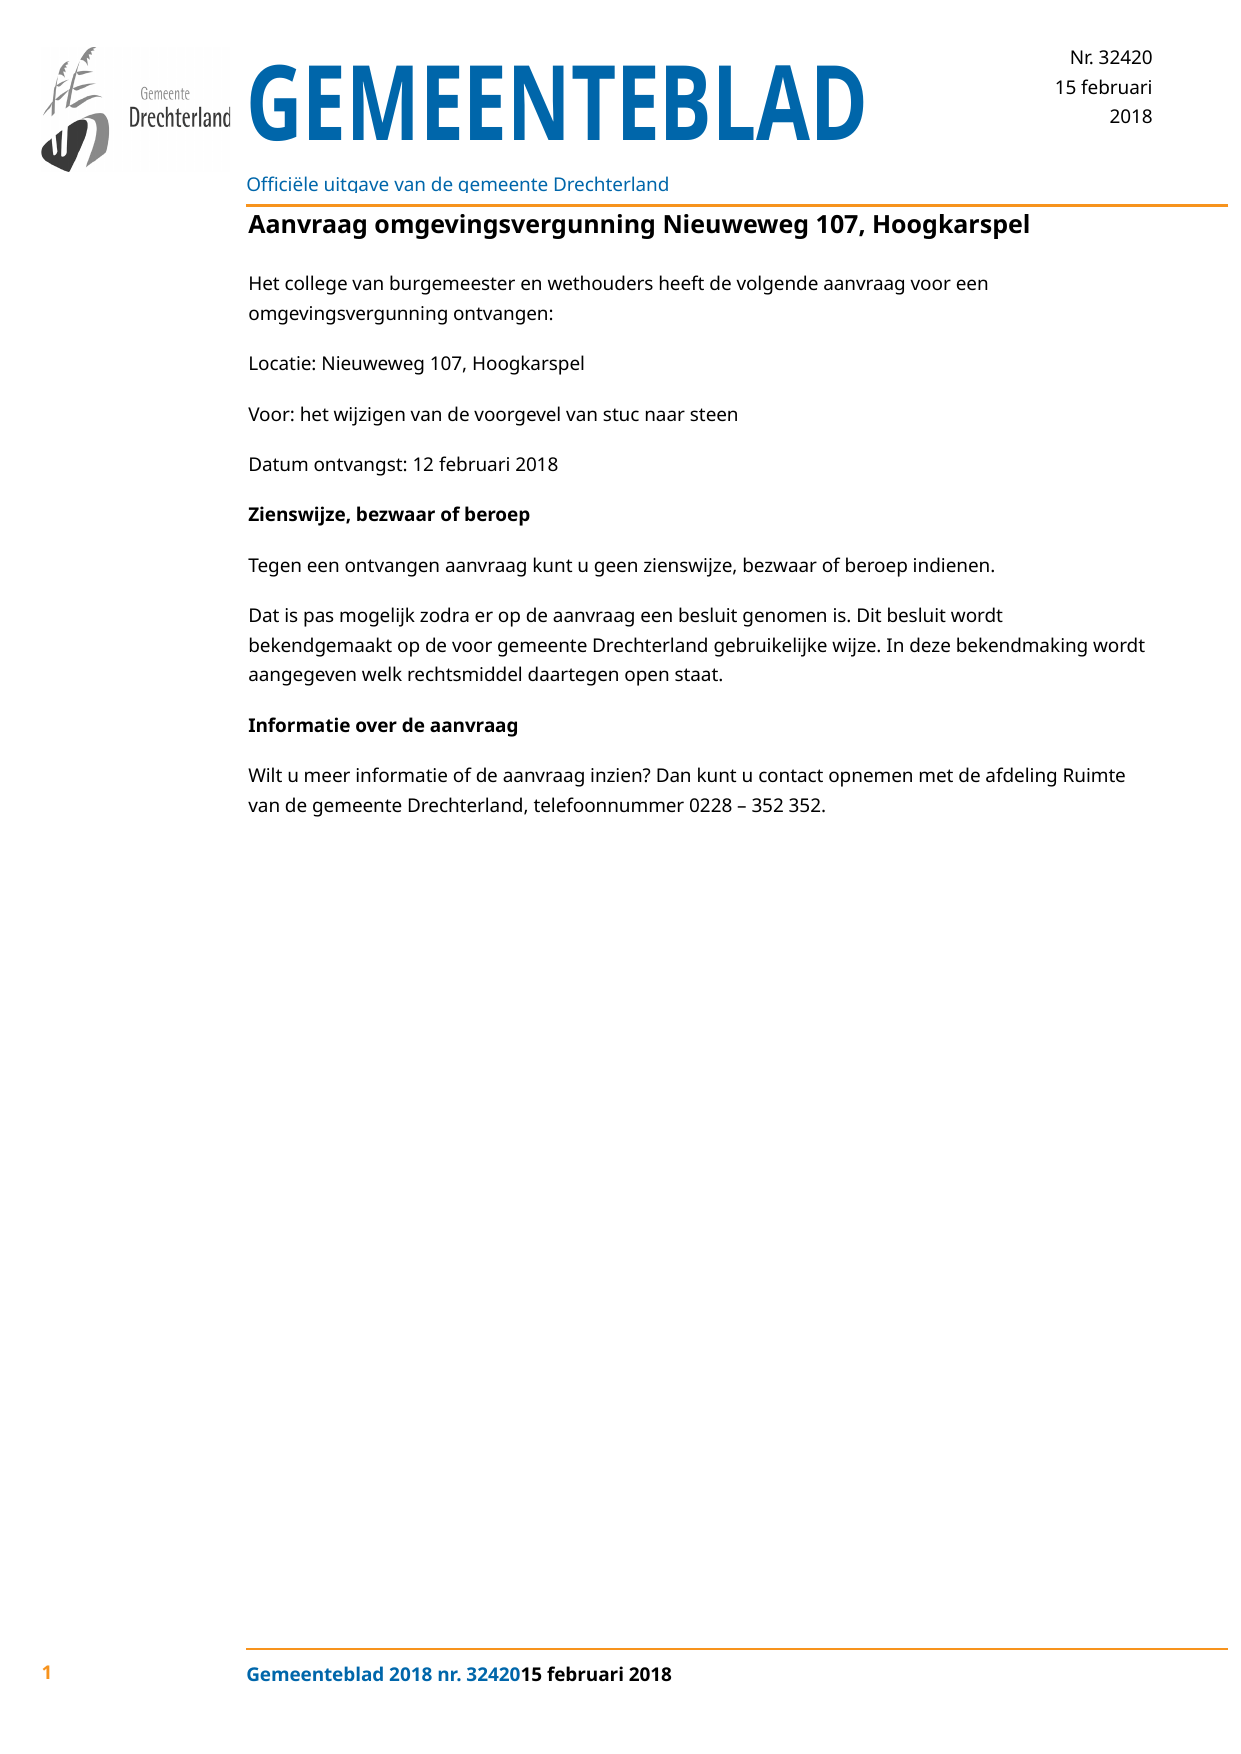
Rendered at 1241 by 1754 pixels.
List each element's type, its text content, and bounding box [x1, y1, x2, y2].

text Het college van burgemeester en wethouders heeft de volgende aanvraag voor een omgevingsvergunning ontvangen: [248, 270, 1152, 326]
text Locatie: Nieuweweg 107, Hoogkarspel [248, 350, 1152, 376]
text Aanvraag omgevingsvergunning Nieuweweg 107, Hoogkarspel [248, 207, 1152, 241]
text Voor: het wijzigen van de voorgevel van stuc naar steen [248, 401, 1152, 426]
picture [41, 47, 231, 172]
text Informatie over de aanvraag [248, 712, 1152, 738]
text Tegen een ontvangen aanvraag kunt u geen zienswijze, bezwaar of beroep indienen. [248, 552, 1152, 578]
text Wilt u meer informatie of de aanvraag inzien? Dan kunt u contact opnemen met de afdeling Ruimte van de gemeente Drechterland, telefoonnummer 0228 – 352 352. [248, 762, 1152, 818]
text Datum ontvangst: 12 februari 2018 [248, 451, 1152, 477]
text Dat is pas mogelijk zodra er op de aanvraag een besluit genomen is. Dit besluit wordt bekendgemaakt op de voor gemeente Drechterland gebruikelijke wijze. In deze bekendmaking wordt aangegeven welk rechtsmiddel daartegen open staat. [248, 602, 1152, 687]
text Zienswijze, bezwaar of beroep [248, 502, 1152, 527]
